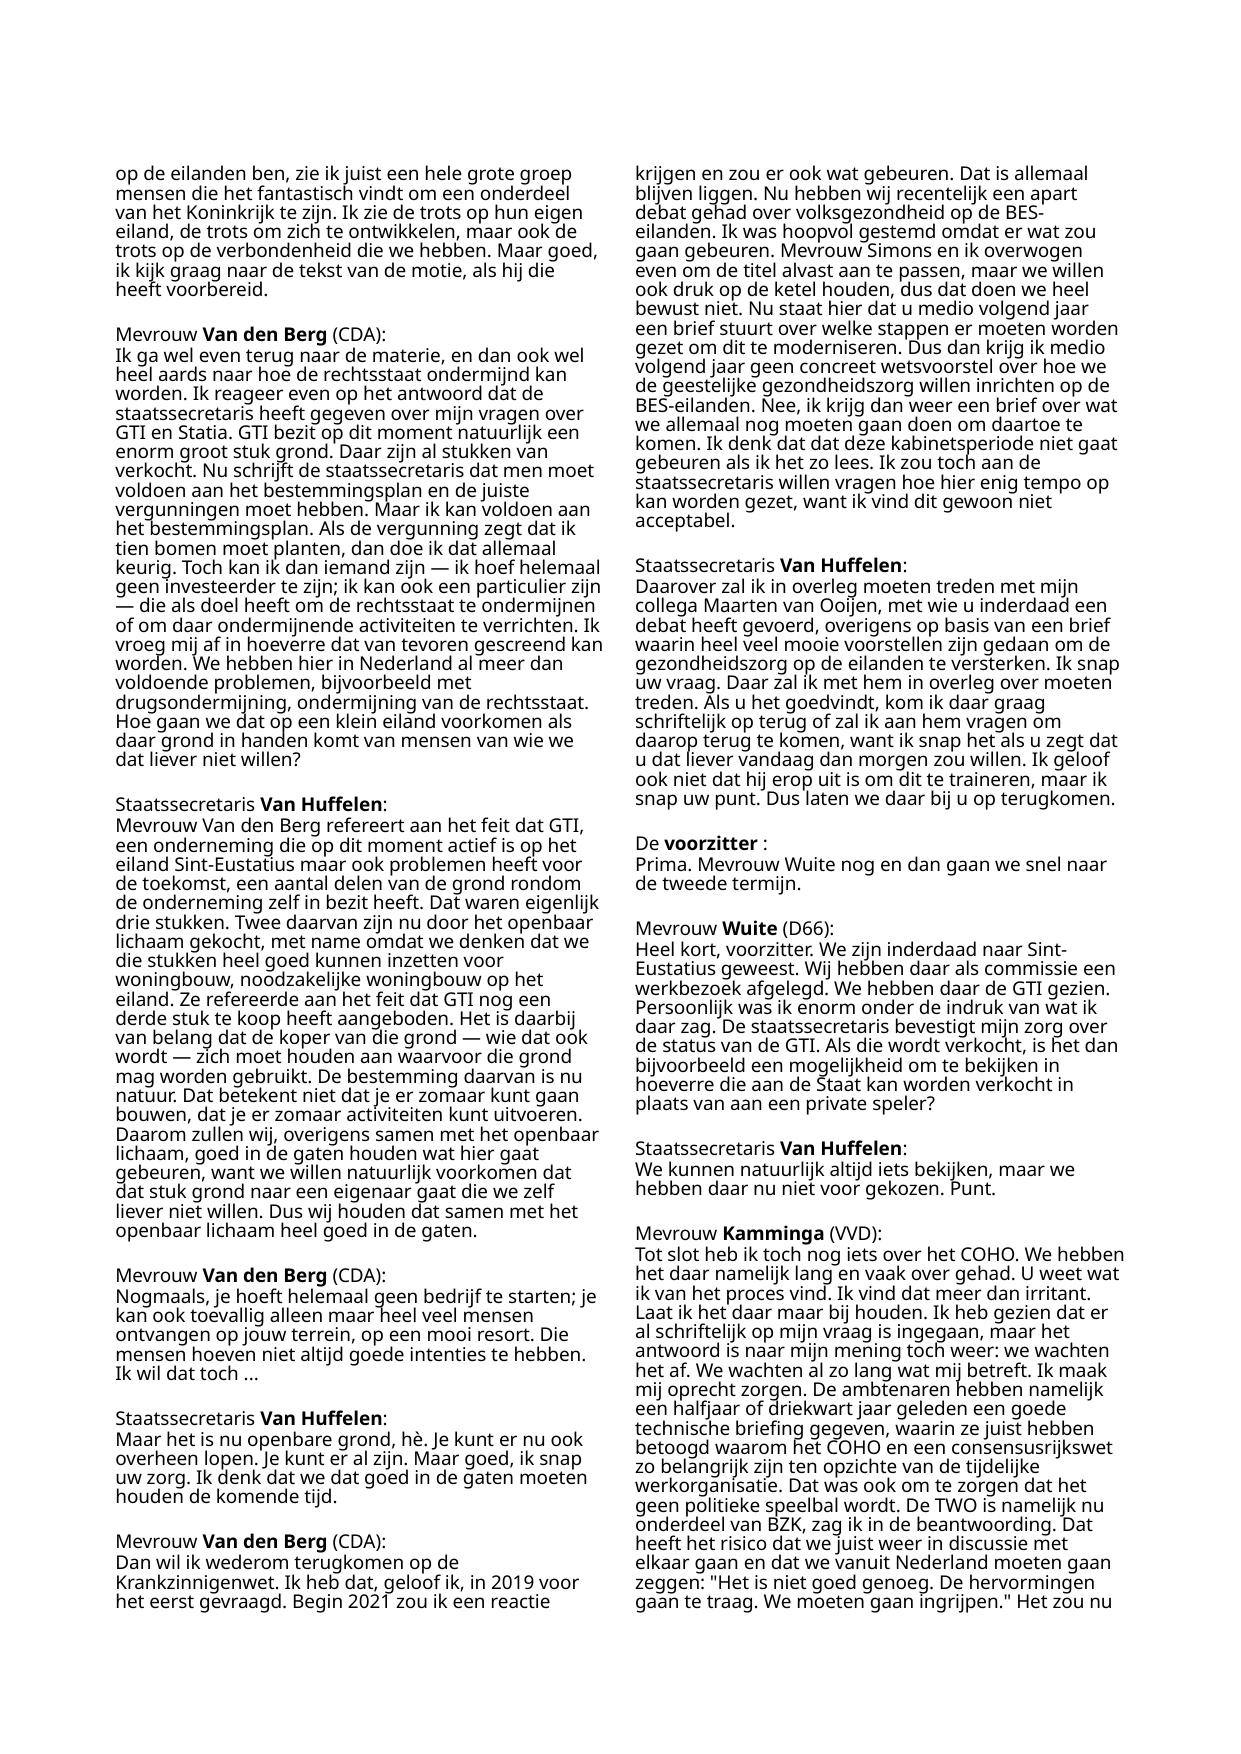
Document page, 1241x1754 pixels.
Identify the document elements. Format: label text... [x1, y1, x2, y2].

text Heel kort, voorzitter. We zijn inderdaad naar Sint-Eustatius geweest. Wij hebben daar als commissie een werkbezoek afgelegd. We hebben daar de GTI gezien. Persoonlijk was ik enorm onder de indruk van wat ik daar zag. De staatssecretaris bevestigt mijn zorg over de status van de GTI. Als die wordt verkocht, is het dan bijvoorbeeld een mogelijkheid om te bekijken in hoeverre die aan de Staat kan worden verkocht in plaats van aan een private speler? [635, 941, 1125, 1114]
text Mevrouw Van den Berg (CDA): [115, 1529, 605, 1554]
text Mevrouw Van den Berg refereert aan het feit dat GTI, een onderneming die op dit moment actief is op het eiland Sint-Eustatius maar ook problemen heeft voor de toekomst, een aantal delen van de grond rondom de onderneming zelf in bezit heeft. Dat waren eigenlijk drie stukken. Twee daarvan zijn nu door het openbaar lichaam gekocht, met name omdat we denken dat we die stukken heel goed kunnen inzetten voor woningbouw, noodzakelijke woningbouw op het eiland. Ze refereerde aan het feit dat GTI nog een derde stuk te koop heeft aangeboden. Het is daarbij van belang dat de koper van die grond — wie dat ook wordt — zich moet houden aan waarvoor die grond mag worden gebruikt. De bestemming daarvan is nu natuur. Dat betekent niet dat je er zomaar kunt gaan bouwen, dat je er zomaar activiteiten kunt uitvoeren. Daarom zullen wij, overigens samen met het openbaar lichaam, goed in de gaten houden wat hier gaat gebeuren, want we willen natuurlijk voorkomen dat dat stuk grond naar een eigenaar gaat die we zelf liever niet willen. Dus wij houden dat samen met het openbaar lichaam heel goed in de gaten. [115, 817, 605, 1241]
text Staatssecretaris Van Huffelen: [635, 1135, 1125, 1161]
text Dan wil ik wederom terugkomen op de Krankzinnigenwet. Ik heb dat, geloof ik, in 2019 voor het eerst gevraagd. Begin 2021 zou ik een reactie [115, 1554, 605, 1612]
text Staatssecretaris Van Huffelen: [635, 552, 1125, 578]
text We kunnen natuurlijk altijd iets bekijken, maar we hebben daar nu niet voor gekozen. Punt. [635, 1161, 1125, 1199]
text Mevrouw Van den Berg (CDA): [115, 1262, 605, 1288]
text Ik ga wel even terug naar de materie, en dan ook wel heel aards naar hoe de rechtsstaat ondermijnd kan worden. Ik reageer even op het antwoord dat de staatssecretaris heeft gegeven over mijn vragen over GTI en Statia. GTI bezit op dit moment natuurlijk een enorm groot stuk grond. Daar zijn al stukken van verkocht. Nu schrijft de staatssecretaris dat men moet voldoen aan het bestemmingsplan en de juiste vergunningen moet hebben. Maar ik kan voldoen aan het bestemmingsplan. Als de vergunning zegt dat ik tien bomen moet planten, dan doe ik dat allemaal keurig. Toch kan ik dan iemand zijn — ik hoef helemaal geen investeerder te zijn; ik kan ook een particulier zijn — die als doel heeft om de rechtsstaat te ondermijnen of om daar ondermijnende activiteiten te verrichten. Ik vroeg mij af in hoeverre dat van tevoren gescreend kan worden. We hebben hier in Nederland al meer dan voldoende problemen, bijvoorbeeld met drugsondermijning, ondermijning van de rechtsstaat. Hoe gaan we dat op een klein eiland voorkomen als daar grond in handen komt van mensen van wie we dat liever niet willen? [115, 347, 605, 771]
text Mevrouw Kamminga (VVD): [635, 1220, 1125, 1246]
text Mevrouw Wuite (D66): [635, 915, 1125, 941]
text Maar het is nu openbare grond, hè. Je kunt er nu ook overheen lopen. Je kunt er al zijn. Maar goed, ik snap uw zorg. Ik denk dat we dat goed in de gaten moeten houden de komende tijd. [115, 1431, 605, 1508]
text Mevrouw Van den Berg (CDA): [115, 321, 605, 347]
text Prima. Mevrouw Wuite nog en dan gaan we snel naar de tweede termijn. [635, 856, 1125, 894]
text Staatssecretaris Van Huffelen: [115, 792, 605, 817]
text Nogmaals, je hoeft helemaal geen bedrijf te starten; je kan ook toevallig alleen maar heel veel mensen ontvangen op jouw terrein, op een mooi resort. Die mensen hoeven niet altijd goede intenties te hebben. Ik wil dat toch ... [115, 1288, 605, 1384]
text Staatssecretaris Van Huffelen: [115, 1405, 605, 1431]
text Tot slot heb ik toch nog iets over het COHO. We hebben het daar namelijk lang en vaak over gehad. U weet wat ik van het proces vind. Ik vind dat meer dan irritant. Laat ik het daar maar bij houden. Ik heb gezien dat er al schriftelijk op mijn vraag is ingegaan, maar het antwoord is naar mijn mening toch weer: we wachten het af. We wachten al zo lang wat mij betreft. Ik maak mij oprecht zorgen. De ambtenaren hebben namelijk een halfjaar of driekwart jaar geleden een goede technische briefing gegeven, waarin ze juist hebben betoogd waarom het COHO en een consensusrijkswet zo belangrijk zijn ten opzichte van de tijdelijke werkorganisatie. Dat was ook om te zorgen dat het geen politieke speelbal wordt. De TWO is namelijk nu onderdeel van BZK, zag ik in de beantwoording. Dat heeft het risico dat we juist weer in discussie met elkaar gaan en dat we vanuit Nederland moeten gaan zeggen: "Het is niet goed genoeg. De hervormingen gaan te traag. We moeten gaan ingrijpen." Het zou nu [635, 1246, 1125, 1612]
text De voorzitter : [635, 830, 1125, 856]
text Daarover zal ik in overleg moeten treden met mijn collega Maarten van Ooijen, met wie u inderdaad een debat heeft gevoerd, overigens op basis van een brief waarin heel veel mooie voorstellen zijn gedaan om de gezondheidszorg op de eilanden te versterken. Ik snap uw vraag. Daar zal ik met hem in overleg over moeten treden. Als u het goedvindt, kom ik daar graag schriftelijk op terug of zal ik aan hem vragen om daarop terug te komen, want ik snap het als u zegt dat u dat liever vandaag dan morgen zou willen. Ik geloof ook niet dat hij erop uit is om dit te traineren, maar ik snap uw punt. Dus laten we daar bij u op terugkomen. [635, 578, 1125, 809]
text op de eilanden ben, zie ik juist een hele grote groep mensen die het fantastisch vindt om een onderdeel van het Koninkrijk te zijn. Ik zie de trots op hun eigen eiland, de trots om zich te ontwikkelen, maar ook de trots op de verbondenheid die we hebben. Maar goed, ik kijk graag naar de tekst van de motie, als hij die heeft voorbereid. [115, 165, 605, 300]
text krijgen en zou er ook wat gebeuren. Dat is allemaal blijven liggen. Nu hebben wij recentelijk een apart debat gehad over volksgezondheid op de BES-eilanden. Ik was hoopvol gestemd omdat er wat zou gaan gebeuren. Mevrouw Simons en ik overwogen even om de titel alvast aan te passen, maar we willen ook druk op de ketel houden, dus dat doen we heel bewust niet. Nu staat hier dat u medio volgend jaar een brief stuurt over welke stappen er moeten worden gezet om dit te moderniseren. Dus dan krijg ik medio volgend jaar geen concreet wetsvoorstel over hoe we de geestelijke gezondheidszorg willen inrichten op de BES-eilanden. Nee, ik krijg dan weer een brief over wat we allemaal nog moeten gaan doen om daartoe te komen. Ik denk dat dat deze kabinetsperiode niet gaat gebeuren als ik het zo lees. Ik zou toch aan de staatssecretaris willen vragen hoe hier enig tempo op kan worden gezet, want ik vind dit gewoon niet acceptabel. [635, 165, 1125, 531]
